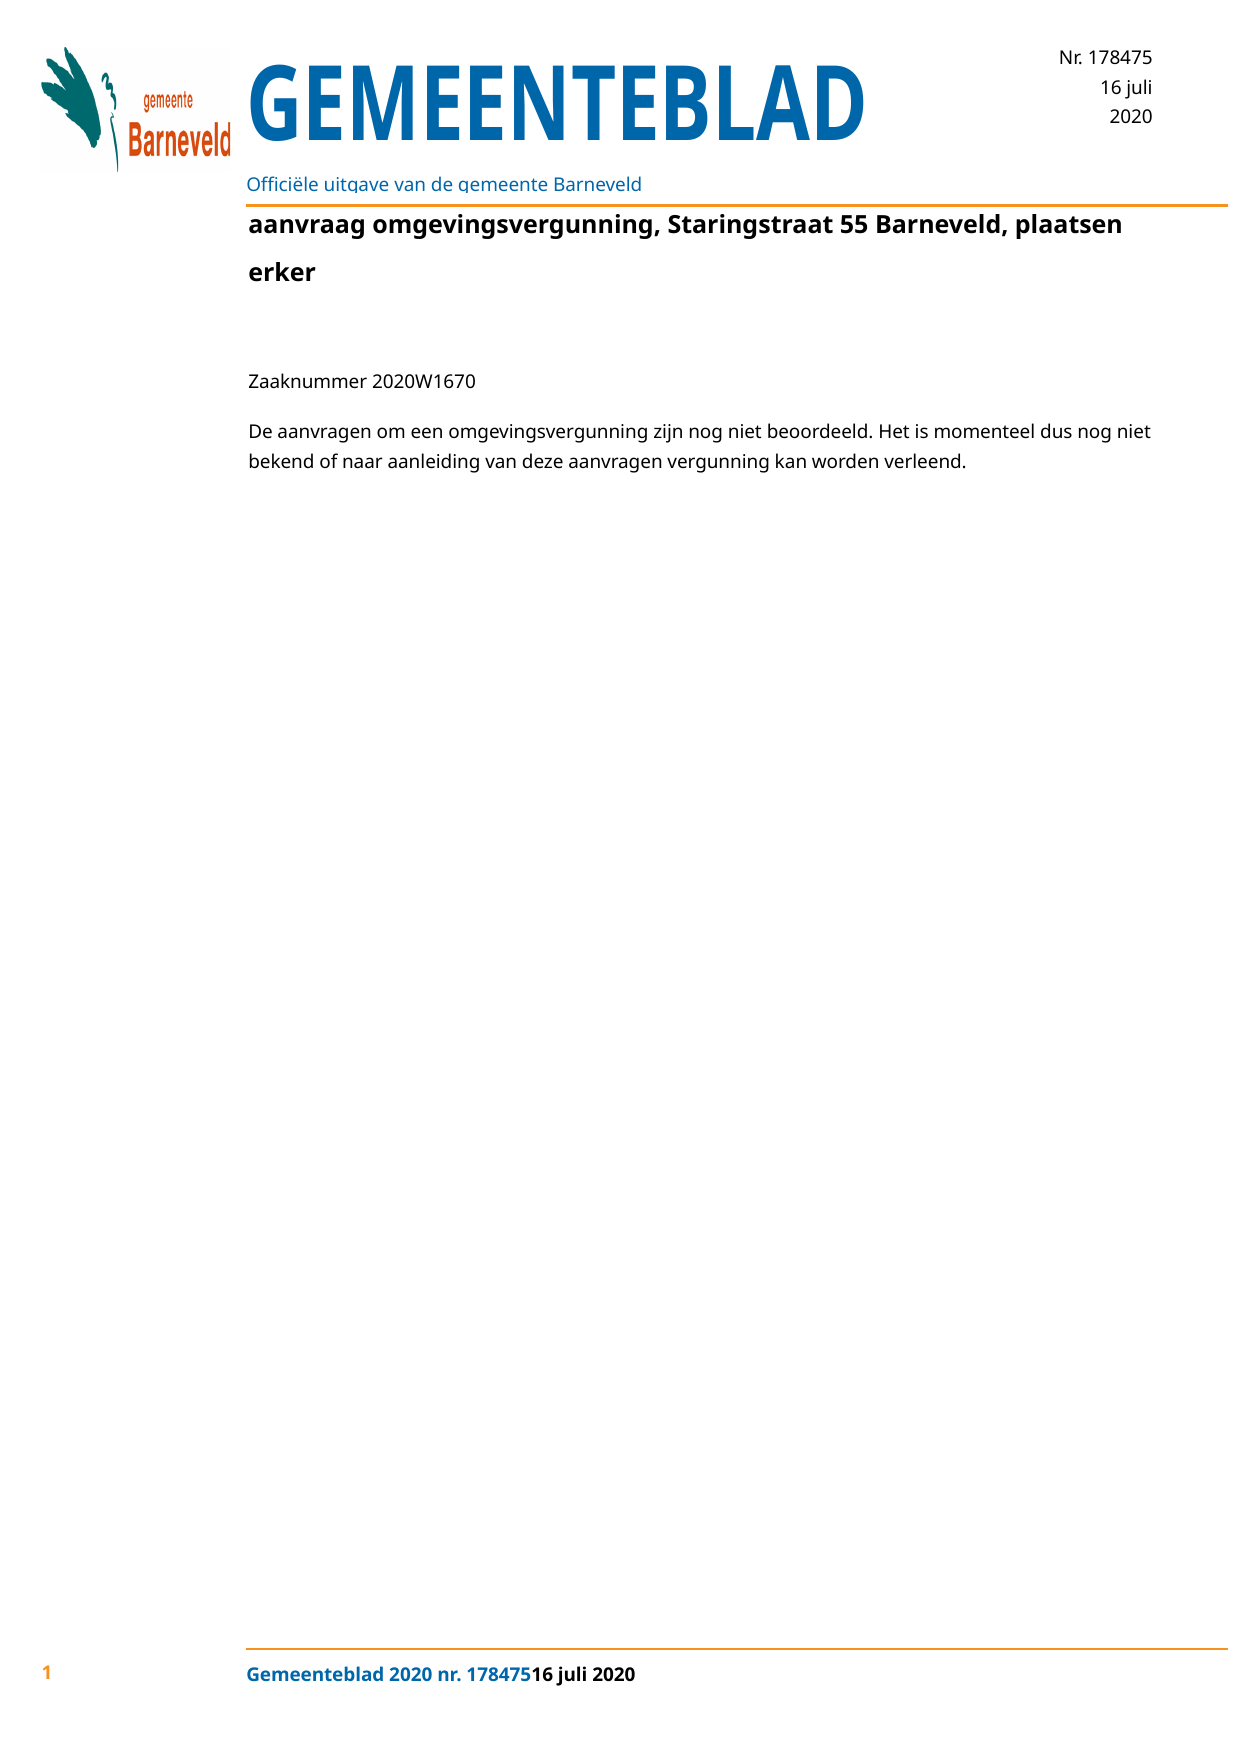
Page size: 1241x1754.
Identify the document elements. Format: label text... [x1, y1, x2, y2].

text De aanvragen om een omgevingsvergunning zijn nog niet beoordeeld. Het is momenteel dus nog niet bekend of naar aanleiding van deze aanvragen vergunning kan worden verleend. [248, 419, 1152, 474]
text aanvraag omgevingsvergunning, Staringstraat 55 Barneveld, plaatsen erker [248, 207, 1152, 288]
text Zaaknummer 2020W1670 [248, 368, 1152, 394]
picture [41, 47, 231, 172]
